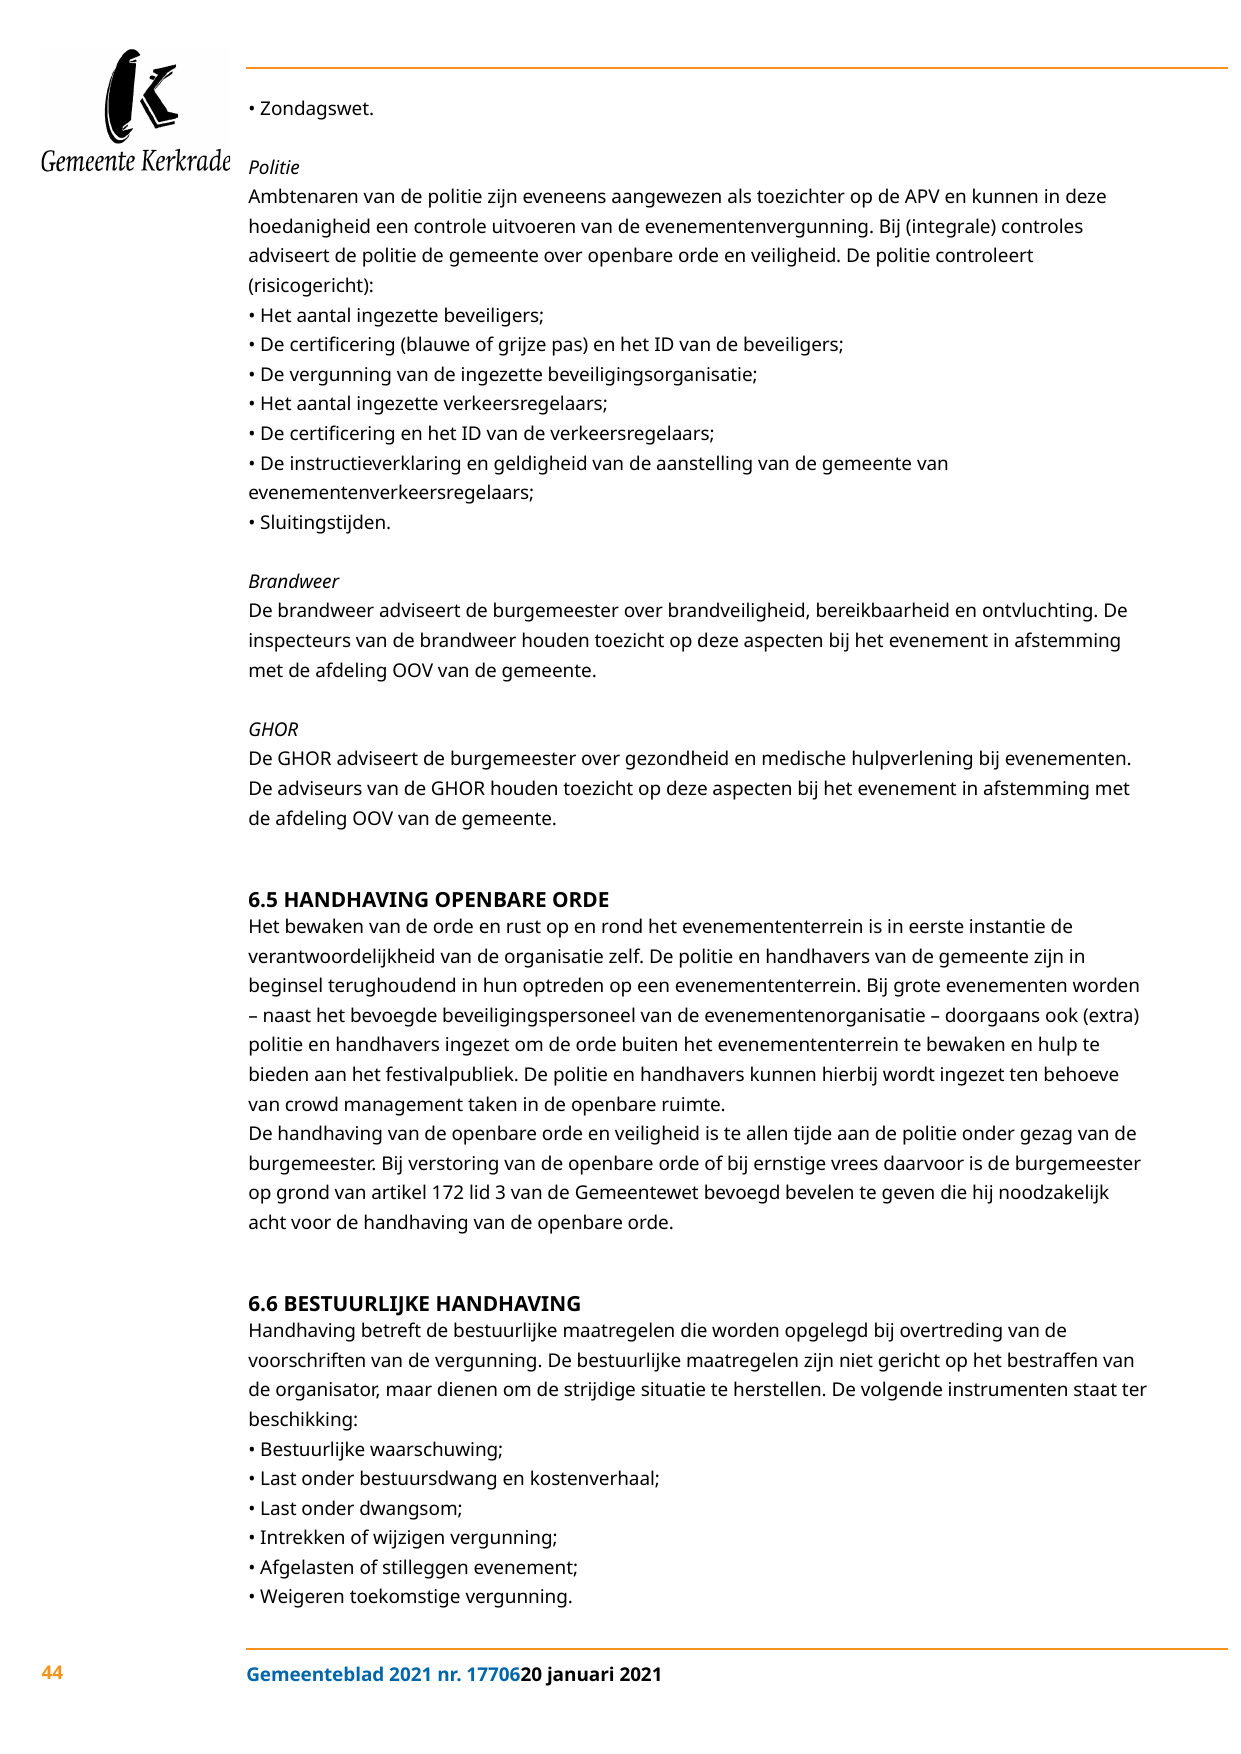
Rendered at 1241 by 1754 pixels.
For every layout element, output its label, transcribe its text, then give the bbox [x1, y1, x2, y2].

text 6.6 BESTUURLIJKE HANDHAVING [248, 1289, 1152, 1317]
text De GHOR adviseert de burgemeester over gezondheid en medische hulpverlening bij evenementen. De adviseurs van de GHOR houden toezicht op deze aspecten bij het evenement in afstemming met de afdeling OOV van de gemeente. [248, 746, 1152, 831]
text Ambtenaren van de politie zijn eveneens aangewezen als toezichter op de APV en kunnen in deze hoedanigheid een controle uitvoeren van de evenementenvergunning. Bij (integrale) controles adviseert de politie de gemeente over openbare orde en veiligheid. De politie controleert (risicogericht): [248, 183, 1152, 298]
text • Last onder dwangsom; [248, 1495, 1152, 1521]
text • Bestuurlijke waarschuwing; [248, 1436, 1152, 1462]
text • De certificering (blauwe of grijze pas) en het ID van de beveiligers; [248, 331, 1152, 357]
text • Last onder bestuursdwang en kostenverhaal; [248, 1465, 1152, 1491]
text • Sluitingstijden. [248, 509, 1152, 535]
text 6.5 HANDHAVING OPENBARE ORDE [248, 885, 1152, 913]
text • Weigeren toekomstige vergunning. [248, 1584, 1152, 1609]
text • Afgelasten of stilleggen evenement; [248, 1554, 1152, 1580]
text • De vergunning van de ingezette beveiligingsorganisatie; [248, 361, 1152, 387]
text • Het aantal ingezette verkeersregelaars; [248, 391, 1152, 416]
text Brandweer [248, 568, 1152, 594]
text De brandweer adviseert de burgemeester over brandveiligheid, bereikbaarheid en ontvluchting. De inspecteurs van de brandweer houden toezicht op deze aspecten bij het evenement in afstemming met de afdeling OOV van de gemeente. [248, 598, 1152, 683]
text Het bewaken van de orde en rust op en rond het evenemententerrein is in eerste instantie de verantwoordelijkheid van de organisatie zelf. De politie en handhavers van de gemeente zijn in beginsel terughoudend in hun optreden op een evenemententerrein. Bij grote evenementen worden – naast het bevoegde beveiligingspersoneel van de evenementenorganisatie – doorgaans ook (extra) politie en handhavers ingezet om de orde buiten het evenemententerrein te bewaken en hulp te bieden aan het festivalpubliek. De politie en handhavers kunnen hierbij wordt ingezet ten behoeve van crowd management taken in de openbare ruimte. [248, 913, 1152, 1116]
text • De instructieverklaring en geldigheid van de aanstelling van de gemeente van evenementenverkeersregelaars; [248, 450, 1152, 505]
text • Intrekken of wijzigen vergunning; [248, 1524, 1152, 1550]
text • De certificering en het ID van de verkeersregelaars; [248, 420, 1152, 446]
text • Het aantal ingezette beveiligers; [248, 302, 1152, 328]
picture [41, 47, 231, 172]
text GHOR [248, 716, 1152, 742]
text Politie [248, 154, 1152, 180]
text Handhaving betreft de bestuurlijke maatregelen die worden opgelegd bij overtreding van de voorschriften van de vergunning. De bestuurlijke maatregelen zijn niet gericht op het bestraffen van de organisator, maar dienen om de strijdige situatie te herstellen. De volgende instrumenten staat ter beschikking: [248, 1317, 1152, 1432]
text De handhaving van de openbare orde en veiligheid is te allen tijde aan de politie onder gezag van de burgemeester. Bij verstoring van de openbare orde of bij ernstige vrees daarvoor is de burgemeester op grond van artikel 172 lid 3 van de Gemeentewet bevoegd bevelen te geven die hij noodzakelijk acht voor de handhaving van de openbare orde. [248, 1120, 1152, 1235]
text • Zondagswet. [248, 95, 1152, 121]
